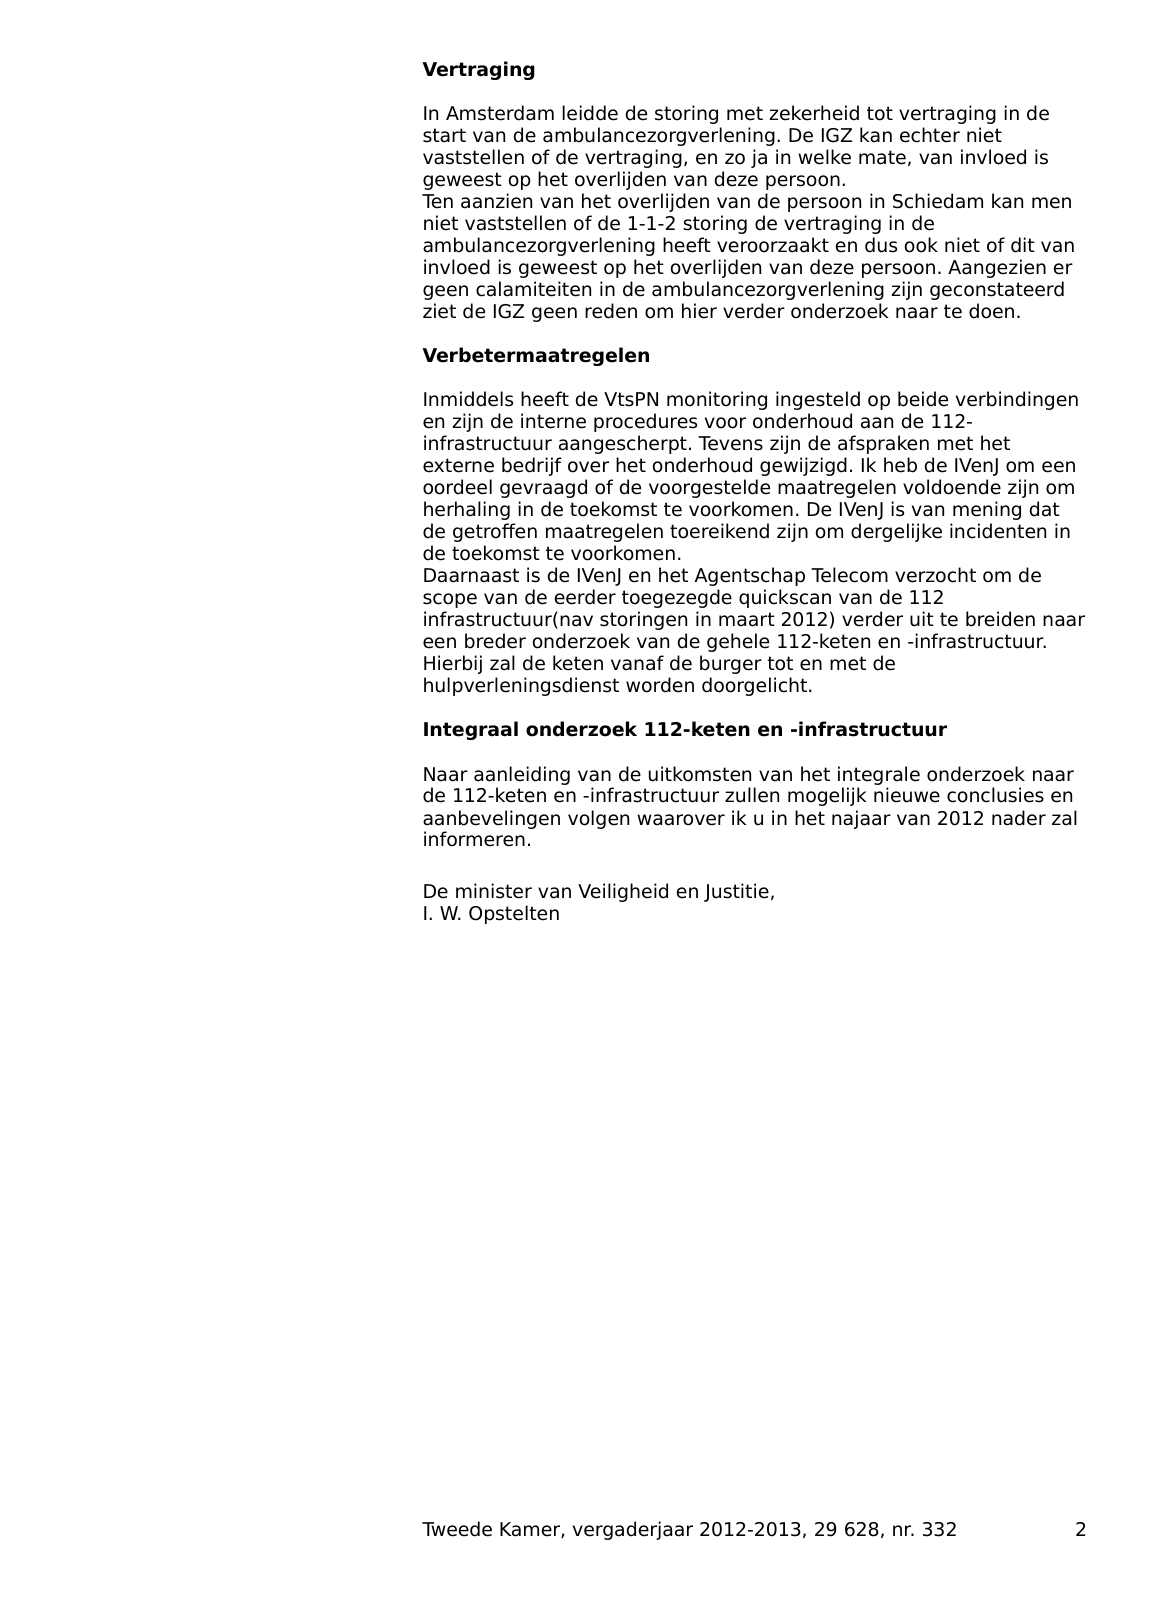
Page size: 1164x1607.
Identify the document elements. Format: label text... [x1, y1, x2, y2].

text Daarnaast is de IVenJ en het Agentschap Telecom verzocht om de scope van de eerder toegezegde quickscan van de 112 infrastructuur(nav storingen in maart 2012) verder uit te breiden naar een breder onderzoek van de gehele 112-keten en -infrastructuur. Hierbij zal de keten vanaf de burger tot en met de hulpverleningsdienst worden doorgelicht. [422, 565, 1087, 697]
text In Amsterdam leidde de storing met zekerheid tot vertraging in de start van de ambulancezorgverlening. De IGZ kan echter niet vaststellen of de vertraging, en zo ja in welke mate, van invloed is geweest op het overlijden van deze persoon. [422, 103, 1087, 191]
subtitle Vertraging [422, 59, 1087, 81]
text Ten aanzien van het overlijden van de persoon in Schiedam kan men niet vaststellen of de 1-1-2 storing de vertraging in de ambulancezorgverlening heeft veroorzaakt en dus ook niet of dit van invloed is geweest op het overlijden van deze persoon. Aangezien er geen calamiteiten in de ambulancezorgverlening zijn geconstateerd ziet de IGZ geen reden om hier verder onderzoek naar te doen. [422, 191, 1087, 323]
text De minister van Veiligheid en Justitie, I. W. Opstelten [422, 881, 1087, 925]
subtitle Integraal onderzoek 112-keten en -infrastructuur [422, 719, 1087, 741]
text Naar aanleiding van de uitkomsten van het integrale onderzoek naar de 112-keten en -infrastructuur zullen mogelijk nieuwe conclusies en aanbevelingen volgen waarover ik u in het najaar van 2012 nader zal informeren. [422, 763, 1087, 851]
text Inmiddels heeft de VtsPN monitoring ingesteld op beide verbindingen en zijn de interne procedures voor onderhoud aan de 112-infrastructuur aangescherpt. Tevens zijn de afspraken met het externe bedrijf over het onderhoud gewijzigd. Ik heb de IVenJ om een oordeel gevraagd of de voorgestelde maatregelen voldoende zijn om herhaling in de toekomst te voorkomen. De IVenJ is van mening dat de getroffen maatregelen toereikend zijn om dergelijke incidenten in de toekomst te voorkomen. [422, 389, 1087, 565]
subtitle Verbetermaatregelen [422, 345, 1087, 367]
